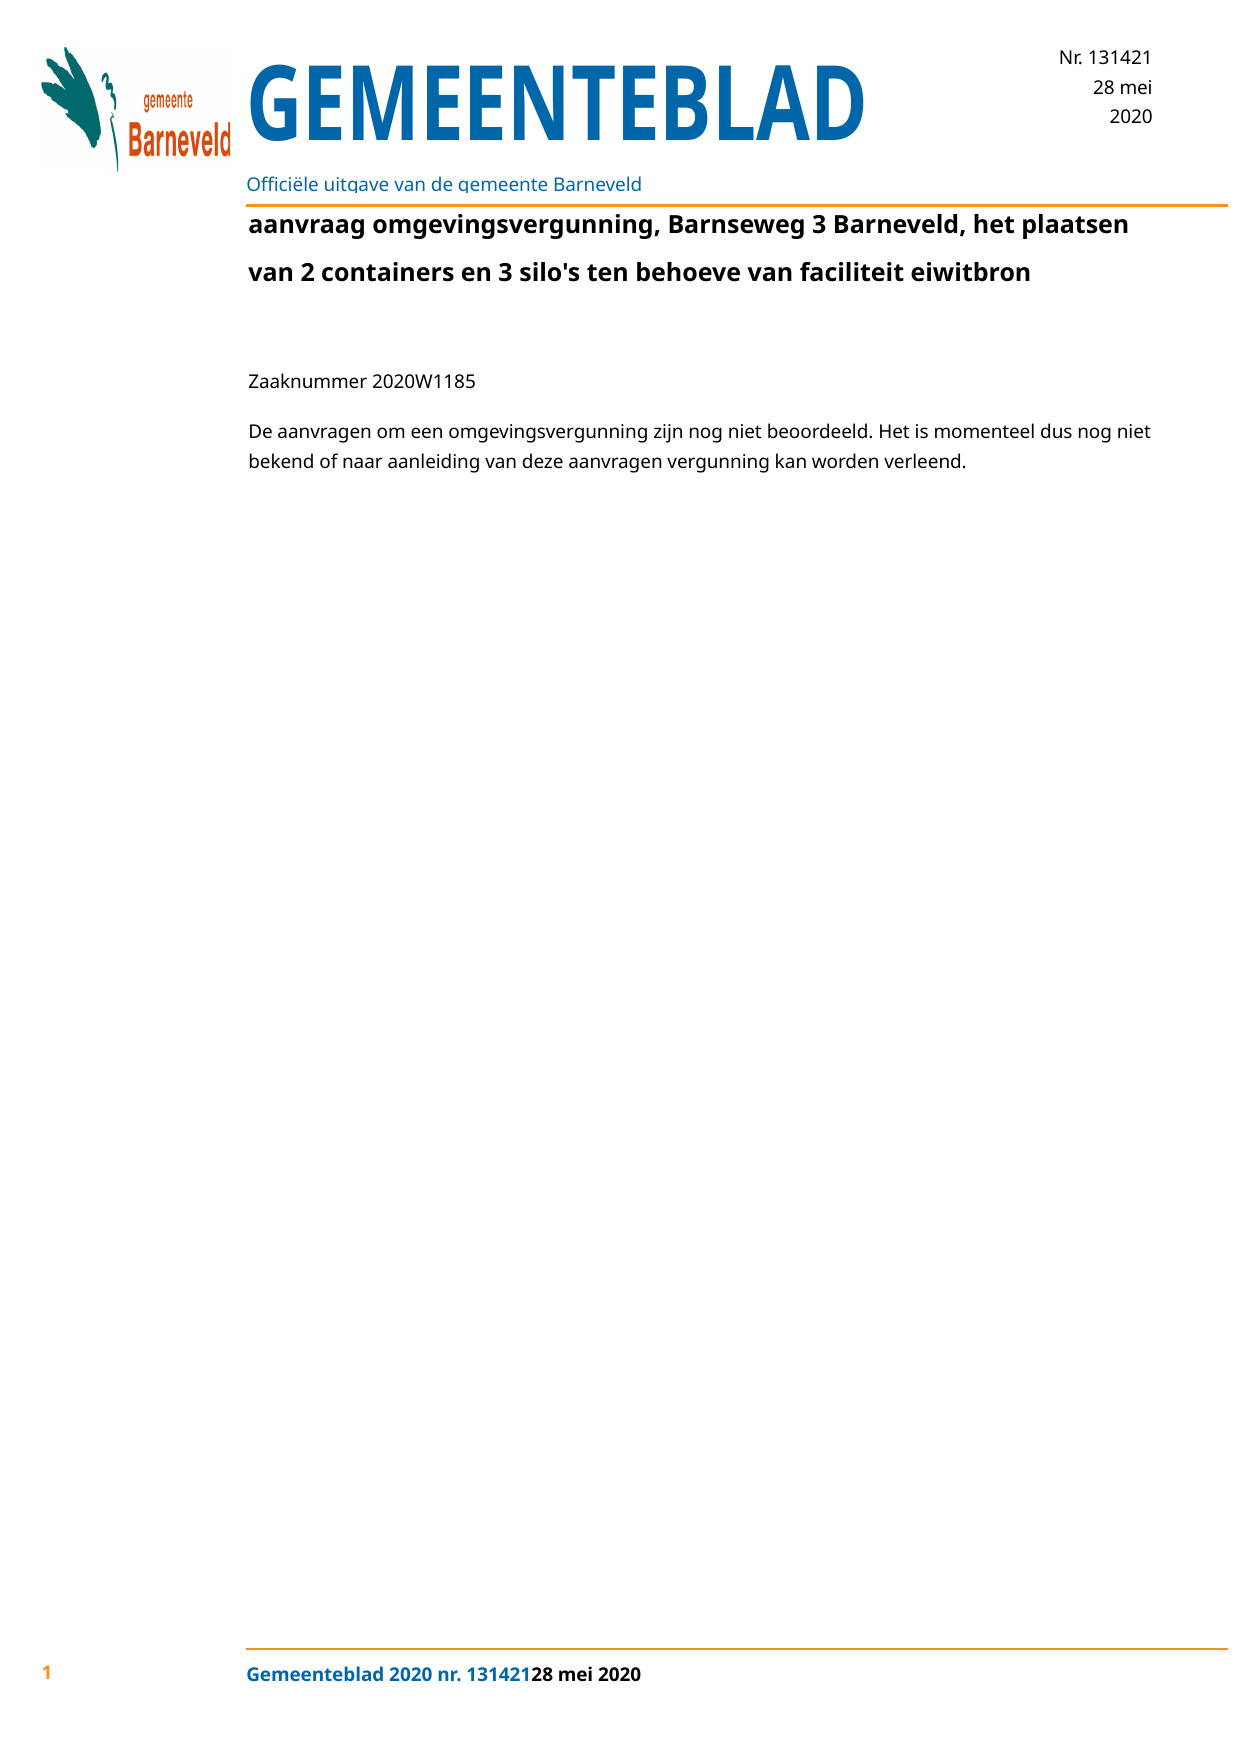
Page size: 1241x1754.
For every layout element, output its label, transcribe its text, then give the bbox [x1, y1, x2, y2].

picture [41, 47, 231, 172]
text De aanvragen om een omgevingsvergunning zijn nog niet beoordeeld. Het is momenteel dus nog niet bekend of naar aanleiding van deze aanvragen vergunning kan worden verleend. [248, 419, 1152, 474]
text aanvraag omgevingsvergunning, Barnseweg 3 Barneveld, het plaatsen van 2 containers en 3 silo's ten behoeve van faciliteit eiwitbron [248, 207, 1152, 288]
text Zaaknummer 2020W1185 [248, 368, 1152, 394]
